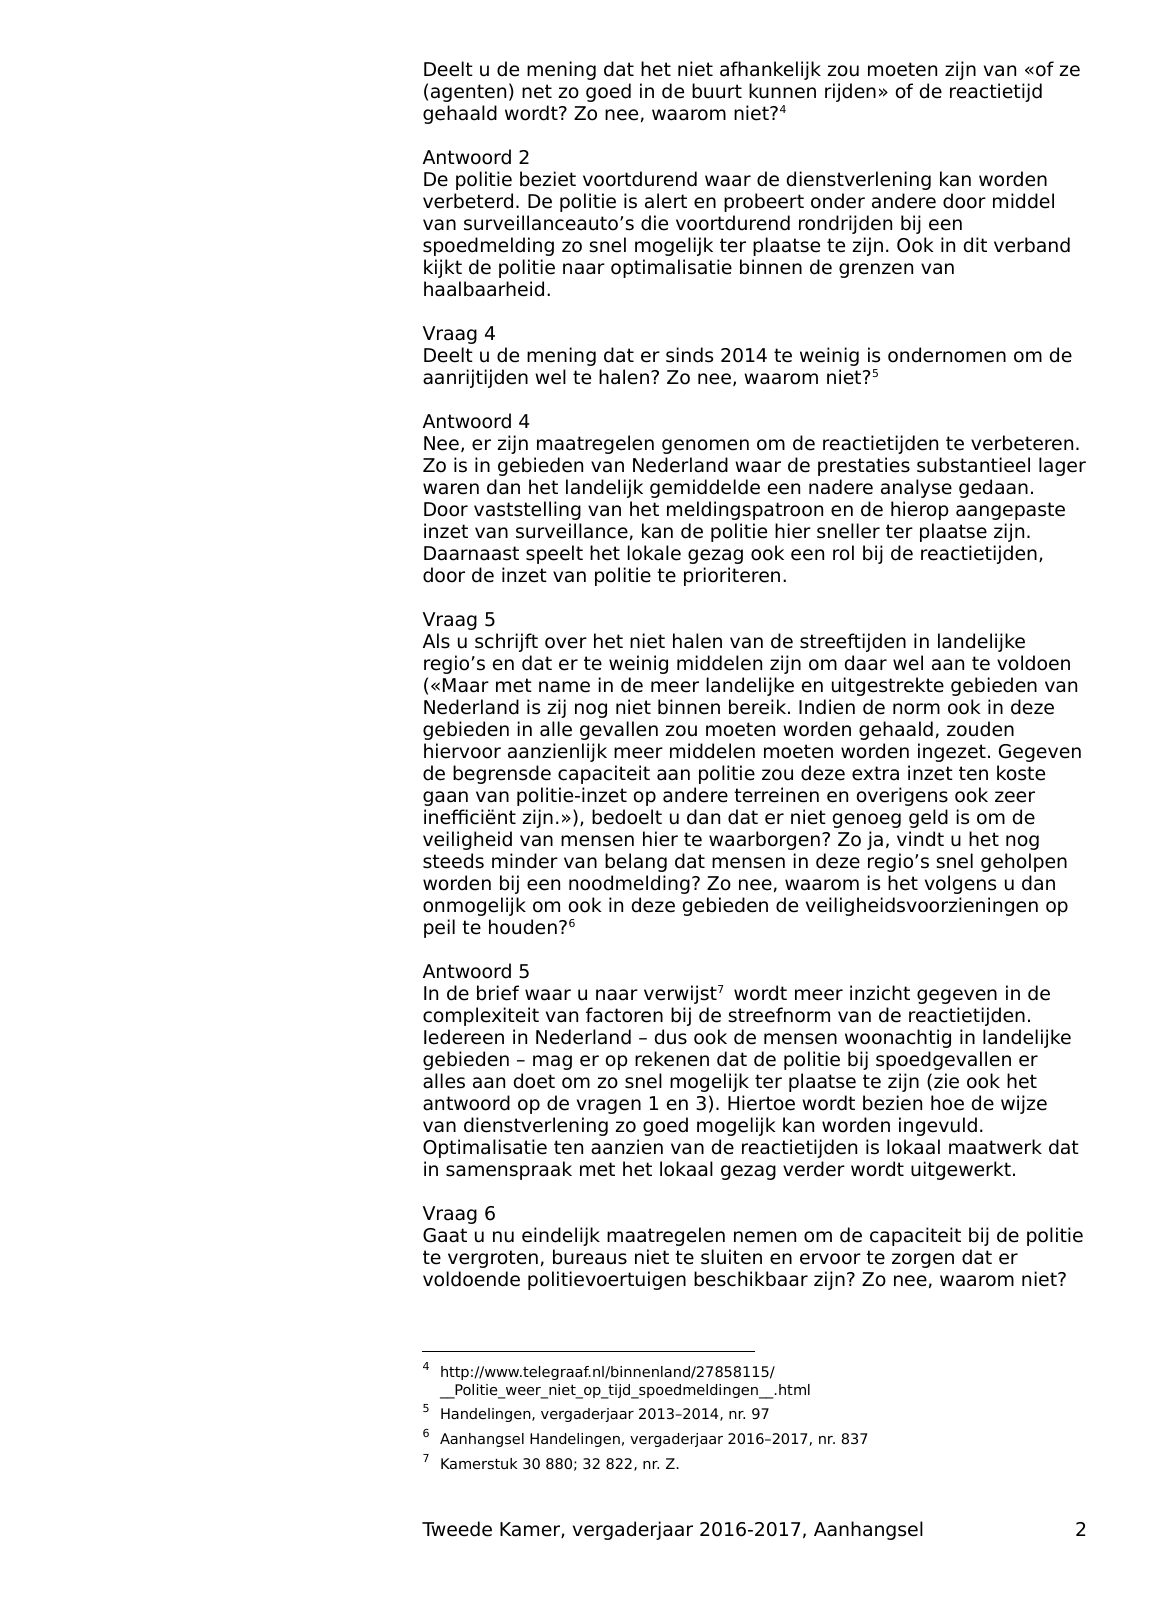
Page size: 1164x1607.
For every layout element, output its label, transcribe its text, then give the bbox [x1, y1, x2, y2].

text Vraag 5 [422, 609, 1087, 631]
text Deelt u de mening dat het niet afhankelijk zou moeten zijn van «of ze (agenten) net zo goed in de buurt kunnen rijden» of de reactietijd gehaald wordt? Zo nee, waarom niet? [422, 59, 1087, 125]
text Deelt u de mening dat er sinds 2014 te weinig is ondernomen om de aanrijtijden wel te halen? Zo nee, waarom niet? [422, 345, 1087, 389]
text De politie beziet voortdurend waar de dienstverlening kan worden verbeterd. De politie is alert en probeert onder andere door middel van surveillanceauto’s die voortdurend rondrijden bij een spoedmelding zo snel mogelijk ter plaatse te zijn. Ook in dit verband kijkt de politie naar optimalisatie binnen de grenzen van haalbaarheid. [422, 169, 1087, 301]
text Antwoord 2 [422, 147, 1087, 169]
text Aanhangsel Handelingen, vergaderjaar 2016–2017, nr. 837 [422, 1427, 1087, 1449]
text Gaat u nu eindelijk maatregelen nemen om de capaciteit bij de politie te vergroten, bureaus niet te sluiten en ervoor te zorgen dat er voldoende politievoertuigen beschikbaar zijn? Zo nee, waarom niet? [422, 1225, 1087, 1291]
text Antwoord 5 [422, 961, 1087, 983]
text In de brief waar u naar verwijst wordt meer inzicht gegeven in de complexiteit van factoren bij de streefnorm van de reactietijden. Iedereen in Nederland – dus ook de mensen woonachtig in landelijke gebieden – mag er op rekenen dat de politie bij spoedgevallen er alles aan doet om zo snel mogelijk ter plaatse te zijn (zie ook het antwoord op de vragen 1 en 3). Hiertoe wordt bezien hoe de wijze van dienstverlening zo goed mogelijk kan worden ingevuld. Optimalisatie ten aanzien van de reactietijden is lokaal maatwerk dat in samenspraak met het lokaal gezag verder wordt uitgewerkt. [422, 983, 1087, 1181]
text Vraag 6 [422, 1203, 1087, 1225]
text Nee, er zijn maatregelen genomen om de reactietijden te verbeteren. Zo is in gebieden van Nederland waar de prestaties substantieel lager waren dan het landelijk gemiddelde een nadere analyse gedaan. Door vaststelling van het meldingspatroon en de hierop aangepaste inzet van surveillance, kan de politie hier sneller ter plaatse zijn. Daarnaast speelt het lokale gezag ook een rol bij de reactietijden, door de inzet van politie te prioriteren. [422, 433, 1087, 587]
text http://www.telegraaf.nl/binnenland/27858115/__Politie_weer_niet_op_tijd_spoedmeldingen__.html [422, 1360, 1087, 1399]
text Als u schrijft over het niet halen van de streeftijden in landelijke regio’s en dat er te weinig middelen zijn om daar wel aan te voldoen («Maar met name in de meer landelijke en uitgestrekte gebieden van Nederland is zij nog niet binnen bereik. Indien de norm ook in deze gebieden in alle gevallen zou moeten worden gehaald, zouden hiervoor aanzienlijk meer middelen moeten worden ingezet. Gegeven de begrensde capaciteit aan politie zou deze extra inzet ten koste gaan van politie-inzet op andere terreinen en overigens ook zeer inefficiënt zijn.»), bedoelt u dan dat er niet genoeg geld is om de veiligheid van mensen hier te waarborgen? Zo ja, vindt u het nog steeds minder van belang dat mensen in deze regio’s snel geholpen worden bij een noodmelding? Zo nee, waarom is het volgens u dan onmogelijk om ook in deze gebieden de veiligheidsvoorzieningen op peil te houden? [422, 631, 1087, 939]
text Vraag 4 [422, 323, 1087, 345]
text Kamerstuk 30 880; 32 822, nr. Z. [422, 1452, 1087, 1474]
text Antwoord 4 [422, 411, 1087, 433]
text Handelingen, vergaderjaar 2013–2014, nr. 97 [422, 1402, 1087, 1424]
